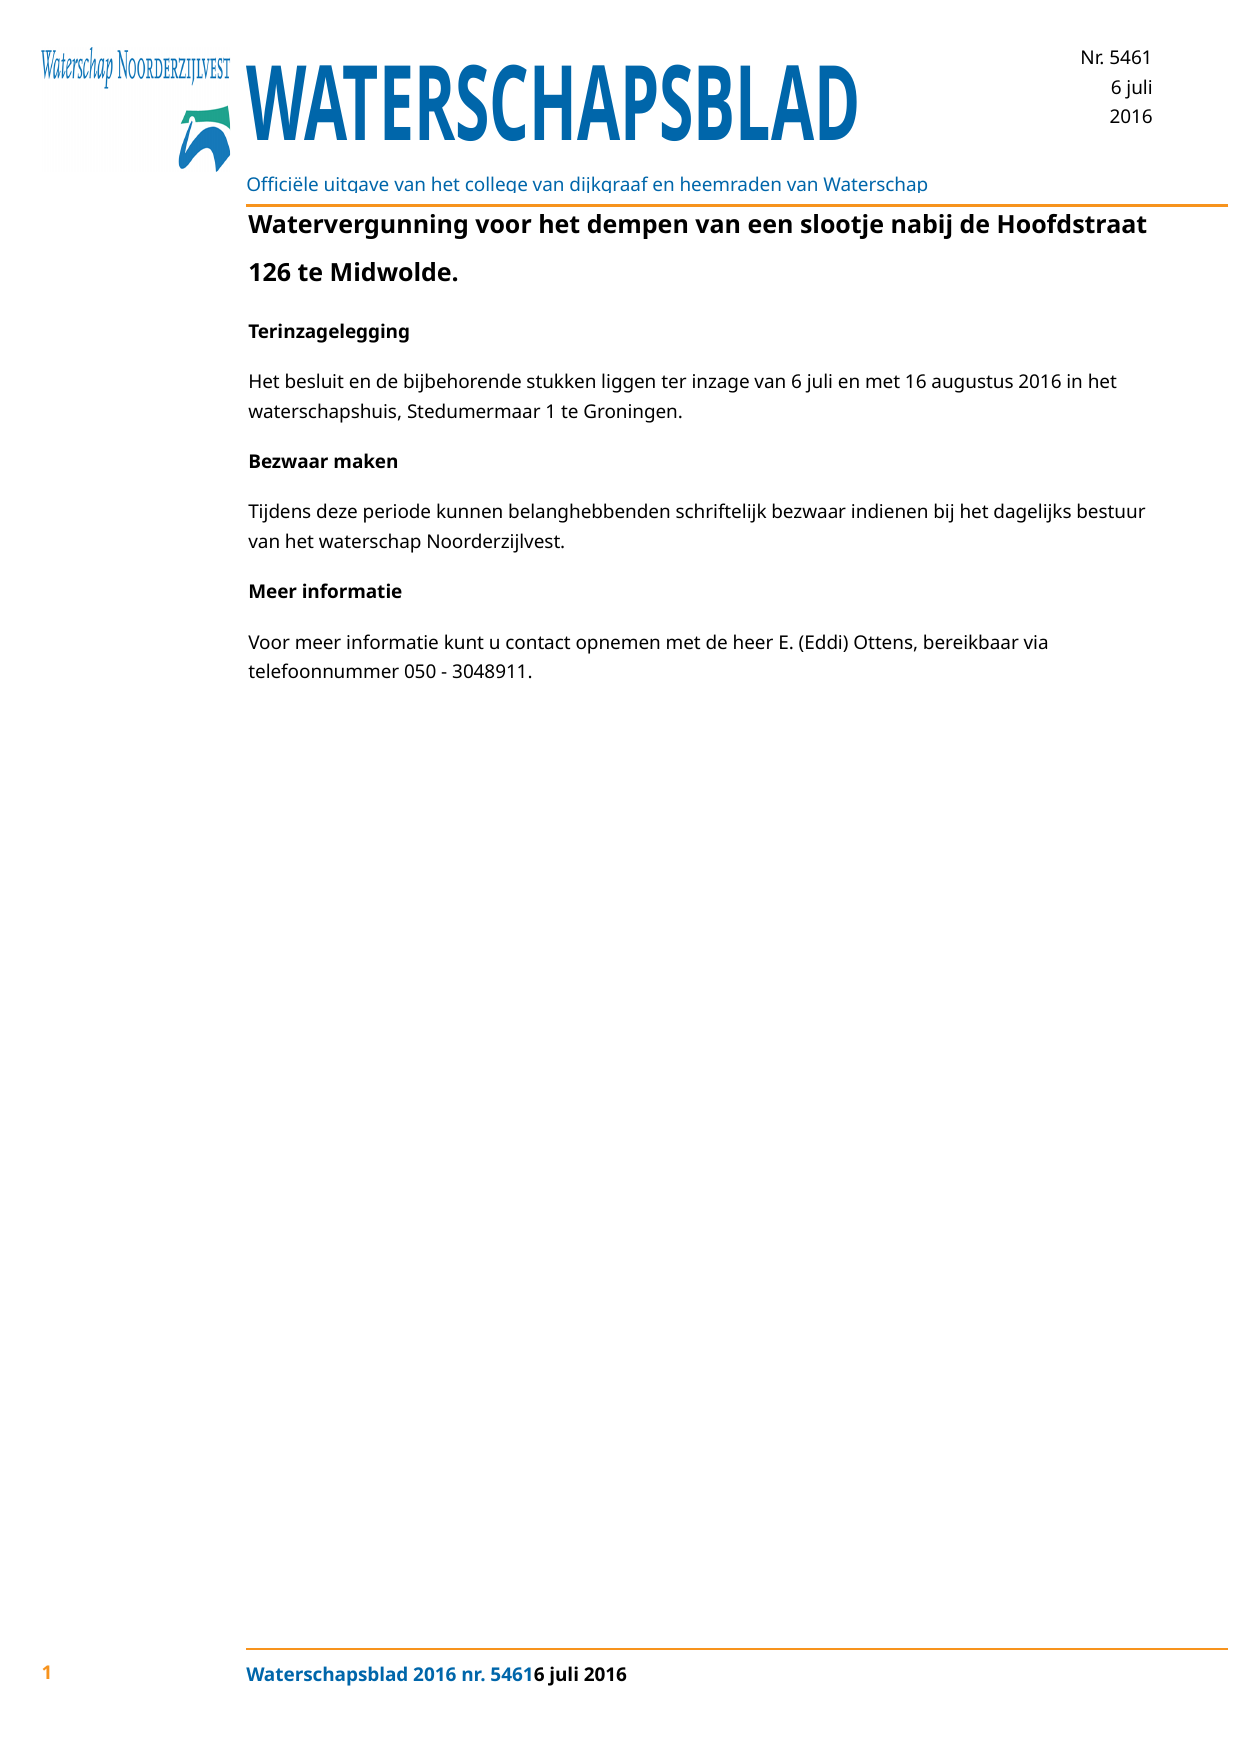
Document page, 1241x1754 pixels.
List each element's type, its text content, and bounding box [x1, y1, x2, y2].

text Meer informatie [248, 579, 1152, 604]
picture [41, 47, 231, 172]
text Watervergunning voor het dempen van een slootje nabij de Hoofdstraat 126 te Midwolde. [248, 207, 1152, 288]
text Het besluit en de bijbehorende stukken liggen ter inzage van 6 juli en met 16 augustus 2016 in het waterschapshuis, Stedumermaar 1 te Groningen. [248, 368, 1152, 424]
text Tijdens deze periode kunnen belanghebbenden schriftelijk bezwaar indienen bij het dagelijks bestuur van het waterschap Noorderzijlvest. [248, 499, 1152, 554]
text Terinzagelegging [248, 318, 1152, 344]
text Bezwaar maken [248, 448, 1152, 474]
text Voor meer informatie kunt u contact opnemen met de heer E. (Eddi) Ottens, bereikbaar via telefoonnummer 050 - 3048911. [248, 629, 1152, 684]
